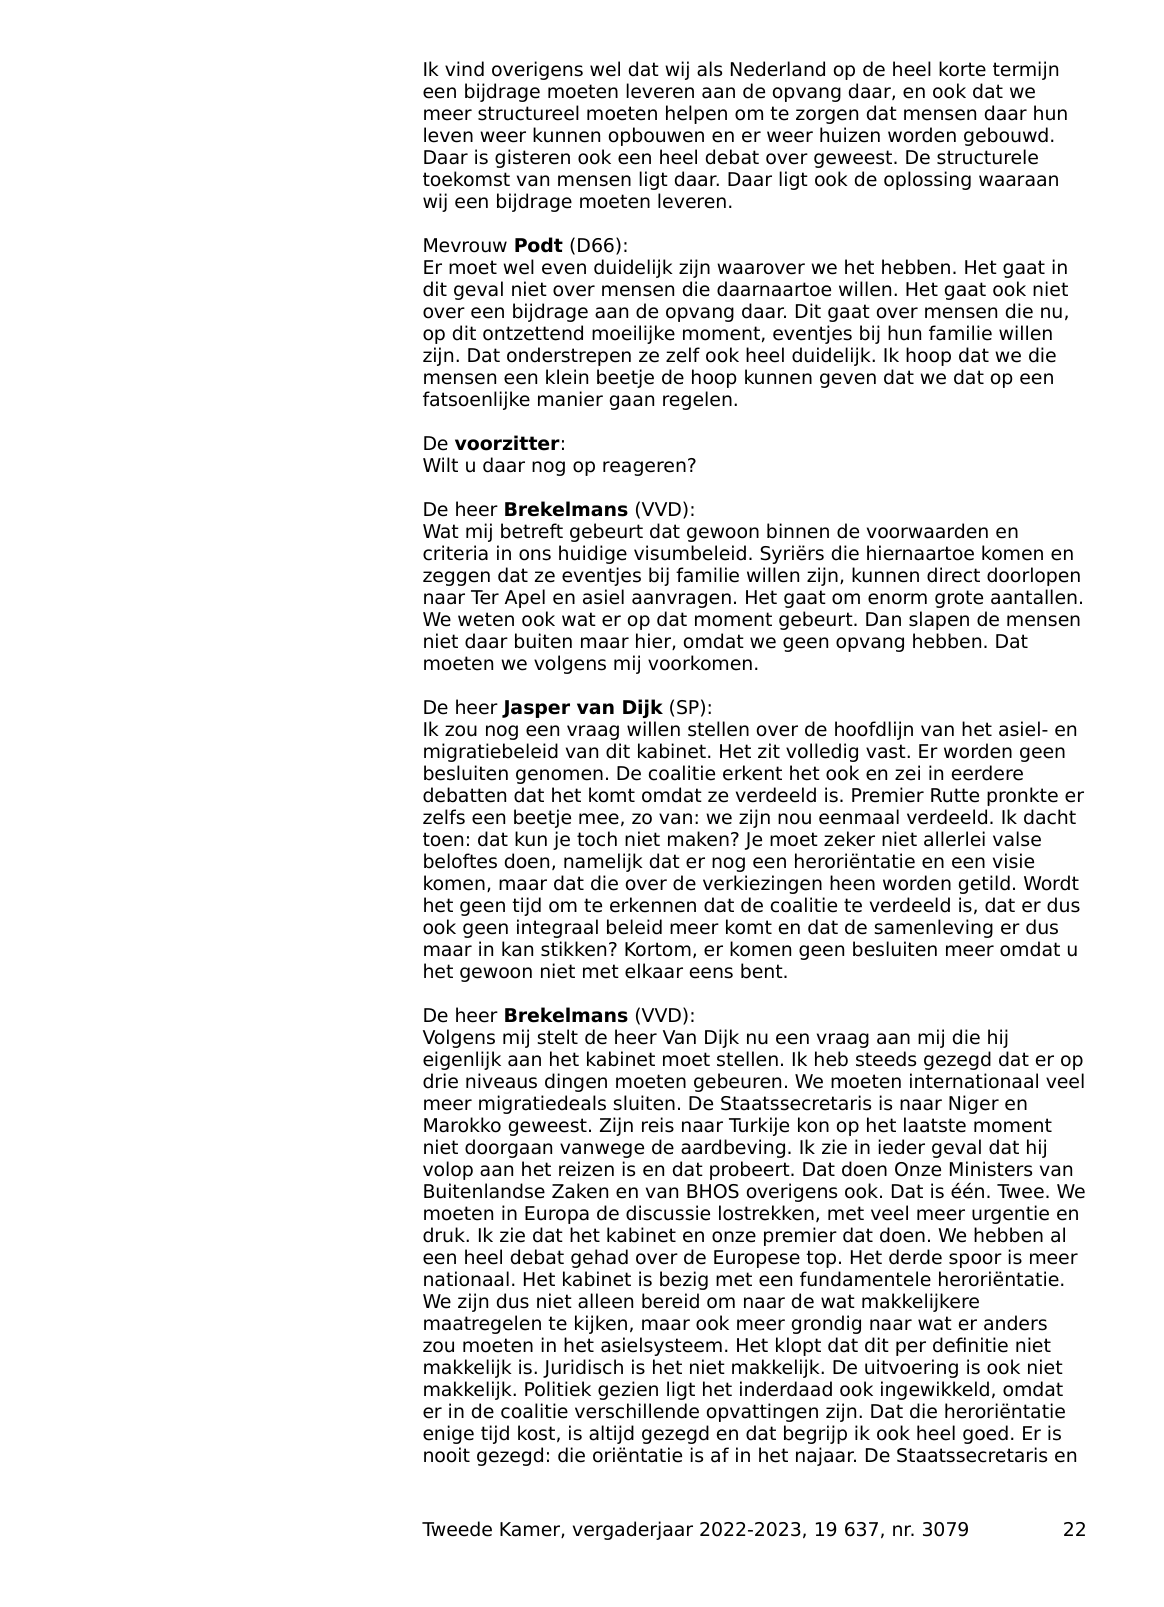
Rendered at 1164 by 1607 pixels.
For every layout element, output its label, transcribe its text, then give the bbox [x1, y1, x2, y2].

text De voorzitter: [422, 433, 1087, 455]
text Er moet wel even duidelijk zijn waarover we het hebben. Het gaat in dit geval niet over mensen die daarnaartoe willen. Het gaat ook niet over een bijdrage aan de opvang daar. Dit gaat over mensen die nu, op dit ontzettend moeilijke moment, eventjes bij hun familie willen zijn. Dat onderstrepen ze zelf ook heel duidelijk. Ik hoop dat we die mensen een klein beetje de hoop kunnen geven dat we dat op een fatsoenlijke manier gaan regelen. [422, 257, 1087, 411]
text Ik vind overigens wel dat wij als Nederland op de heel korte termijn een bijdrage moeten leveren aan de opvang daar, en ook dat we meer structureel moeten helpen om te zorgen dat mensen daar hun leven weer kunnen opbouwen en er weer huizen worden gebouwd. Daar is gisteren ook een heel debat over geweest. De structurele toekomst van mensen ligt daar. Daar ligt ook de oplossing waaraan wij een bijdrage moeten leveren. [422, 59, 1087, 213]
text De heer Brekelmans (VVD): [422, 1005, 1087, 1027]
text Mevrouw Podt (D66): [422, 235, 1087, 257]
text Wilt u daar nog op reageren? [422, 455, 1087, 477]
text Wat mij betreft gebeurt dat gewoon binnen de voorwaarden en criteria in ons huidige visumbeleid. Syriërs die hiernaartoe komen en zeggen dat ze eventjes bij familie willen zijn, kunnen direct doorlopen naar Ter Apel en asiel aanvragen. Het gaat om enorm grote aantallen. We weten ook wat er op dat moment gebeurt. Dan slapen de mensen niet daar buiten maar hier, omdat we geen opvang hebben. Dat moeten we volgens mij voorkomen. [422, 521, 1087, 675]
text De heer Brekelmans (VVD): [422, 499, 1087, 521]
text De heer Jasper van Dijk (SP): [422, 697, 1087, 719]
text Ik zou nog een vraag willen stellen over de hoofdlijn van het asiel- en migratiebeleid van dit kabinet. Het zit volledig vast. Er worden geen besluiten genomen. De coalitie erkent het ook en zei in eerdere debatten dat het komt omdat ze verdeeld is. Premier Rutte pronkte er zelfs een beetje mee, zo van: we zijn nou eenmaal verdeeld. Ik dacht toen: dat kun je toch niet maken? Je moet zeker niet allerlei valse beloftes doen, namelijk dat er nog een heroriëntatie en een visie komen, maar dat die over de verkiezingen heen worden getild. Wordt het geen tijd om te erkennen dat de coalitie te verdeeld is, dat er dus ook geen integraal beleid meer komt en dat de samenleving er dus maar in kan stikken? Kortom, er komen geen besluiten meer omdat u het gewoon niet met elkaar eens bent. [422, 719, 1087, 983]
text Volgens mij stelt de heer Van Dijk nu een vraag aan mij die hij eigenlijk aan het kabinet moet stellen. Ik heb steeds gezegd dat er op drie niveaus dingen moeten gebeuren. We moeten internationaal veel meer migratiedeals sluiten. De Staatssecretaris is naar Niger en Marokko geweest. Zijn reis naar Turkije kon op het laatste moment niet doorgaan vanwege de aardbeving. Ik zie in ieder geval dat hij volop aan het reizen is en dat probeert. Dat doen Onze Ministers van Buitenlandse Zaken en van BHOS overigens ook. Dat is één. Twee. We moeten in Europa de discussie lostrekken, met veel meer urgentie en druk. Ik zie dat het kabinet en onze premier dat doen. We hebben al een heel debat gehad over de Europese top. Het derde spoor is meer nationaal. Het kabinet is bezig met een fundamentele heroriëntatie. We zijn dus niet alleen bereid om naar de wat makkelijkere maatregelen te kijken, maar ook meer grondig naar wat er anders zou moeten in het asielsysteem. Het klopt dat dit per definitie niet makkelijk is. Juridisch is het niet makkelijk. De uitvoering is ook niet makkelijk. Politiek gezien ligt het inderdaad ook ingewikkeld, omdat er in de coalitie verschillende opvattingen zijn. Dat die heroriëntatie enige tijd kost, is altijd gezegd en dat begrijp ik ook heel goed. Er is nooit gezegd: die oriëntatie is af in het najaar. De Staatssecretaris en [422, 1027, 1087, 1467]
